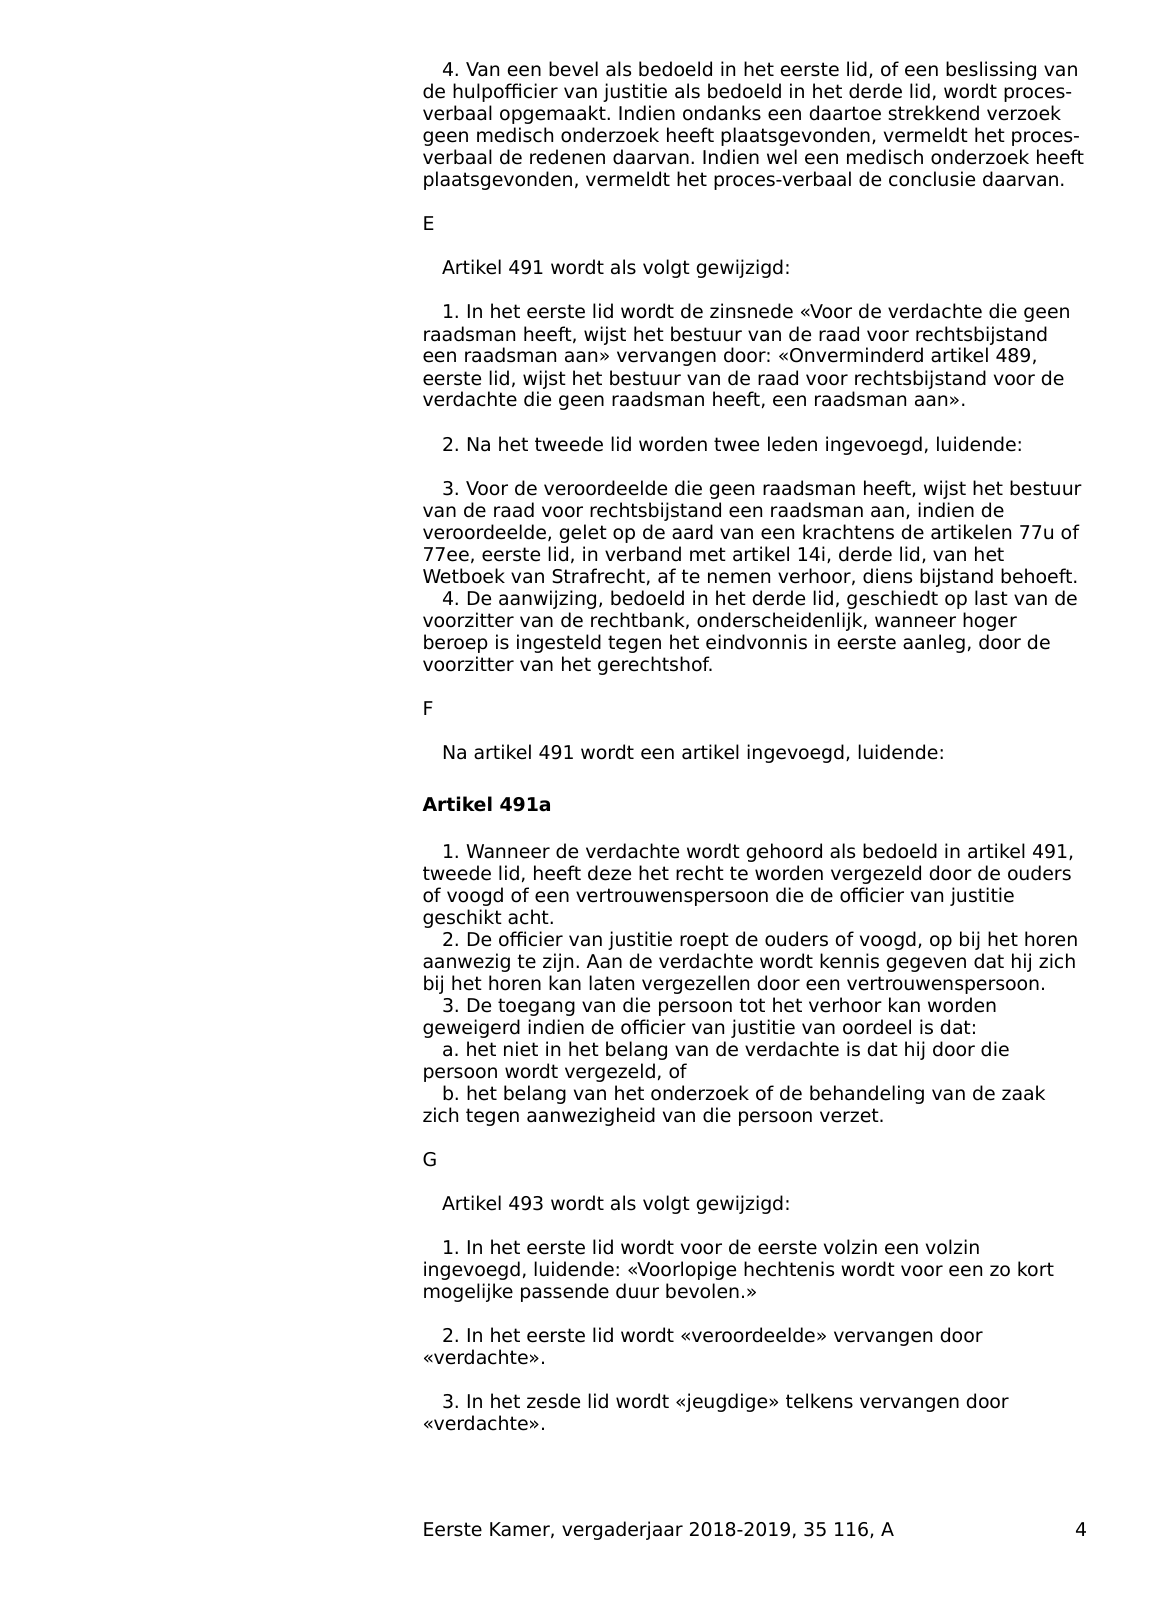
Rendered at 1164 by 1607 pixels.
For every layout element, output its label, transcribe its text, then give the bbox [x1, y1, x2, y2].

text 2. De officier van justitie roept de ouders of voogd, op bij het horen aanwezig te zijn. Aan de verdachte wordt kennis gegeven dat hij zich bij het horen kan laten vergezellen door een vertrouwenspersoon. [422, 929, 1087, 995]
text Na artikel 491 wordt een artikel ingevoegd, luidende: [422, 742, 1087, 764]
text Artikel 493 wordt als volgt gewijzigd: [422, 1193, 1087, 1215]
text 3. Voor de veroordeelde die geen raadsman heeft, wijst het bestuur van de raad voor rechtsbijstand een raadsman aan, indien de veroordeelde, gelet op de aard van een krachtens de artikelen 77u of 77ee, eerste lid, in verband met artikel 14i, derde lid, van het Wetboek van Strafrecht, af te nemen verhoor, diens bijstand behoeft. [422, 478, 1087, 588]
subtitle Artikel 491a [422, 794, 1087, 816]
text 3. De toegang van die persoon tot het verhoor kan worden geweigerd indien de officier van justitie van oordeel is dat: [422, 995, 1087, 1039]
text 4. De aanwijzing, bedoeld in het derde lid, geschiedt op last van de voorzitter van de rechtbank, onderscheidenlijk, wanneer hoger beroep is ingesteld tegen het eindvonnis in eerste aanleg, door de voorzitter van het gerechtshof. [422, 588, 1087, 676]
text G [422, 1149, 1087, 1171]
text 1. Wanneer de verdachte wordt gehoord als bedoeld in artikel 491, tweede lid, heeft deze het recht te worden vergezeld door de ouders of voogd of een vertrouwenspersoon die de officier van justitie geschikt acht. [422, 841, 1087, 929]
text 4. Van een bevel als bedoeld in het eerste lid, of een beslissing van de hulpofficier van justitie als bedoeld in het derde lid, wordt proces-verbaal opgemaakt. Indien ondanks een daartoe strekkend verzoek geen medisch onderzoek heeft plaatsgevonden, vermeldt het proces-verbaal de redenen daarvan. Indien wel een medisch onderzoek heeft plaatsgevonden, vermeldt het proces-verbaal de conclusie daarvan. [422, 59, 1087, 191]
text b. het belang van het onderzoek of de behandeling van de zaak zich tegen aanwezigheid van die persoon verzet. [422, 1083, 1087, 1127]
text a. het niet in het belang van de verdachte is dat hij door die persoon wordt vergezeld, of [422, 1039, 1087, 1083]
text 1. In het eerste lid wordt de zinsnede «Voor de verdachte die geen raadsman heeft, wijst het bestuur van de raad voor rechtsbijstand een raadsman aan» vervangen door: «Onverminderd artikel 489, eerste lid, wijst het bestuur van de raad voor rechtsbijstand voor de verdachte die geen raadsman heeft, een raadsman aan». [422, 301, 1087, 411]
text 2. In het eerste lid wordt «veroordeelde» vervangen door «verdachte». [422, 1325, 1087, 1369]
text 1. In het eerste lid wordt voor de eerste volzin een volzin ingevoegd, luidende: «Voorlopige hechtenis wordt voor een zo kort mogelijke passende duur bevolen.» [422, 1237, 1087, 1303]
text Artikel 491 wordt als volgt gewijzigd: [422, 257, 1087, 279]
text F [422, 698, 1087, 720]
text E [422, 213, 1087, 235]
text 3. In het zesde lid wordt «jeugdige» telkens vervangen door «verdachte». [422, 1391, 1087, 1435]
text 2. Na het tweede lid worden twee leden ingevoegd, luidende: [422, 433, 1087, 456]
